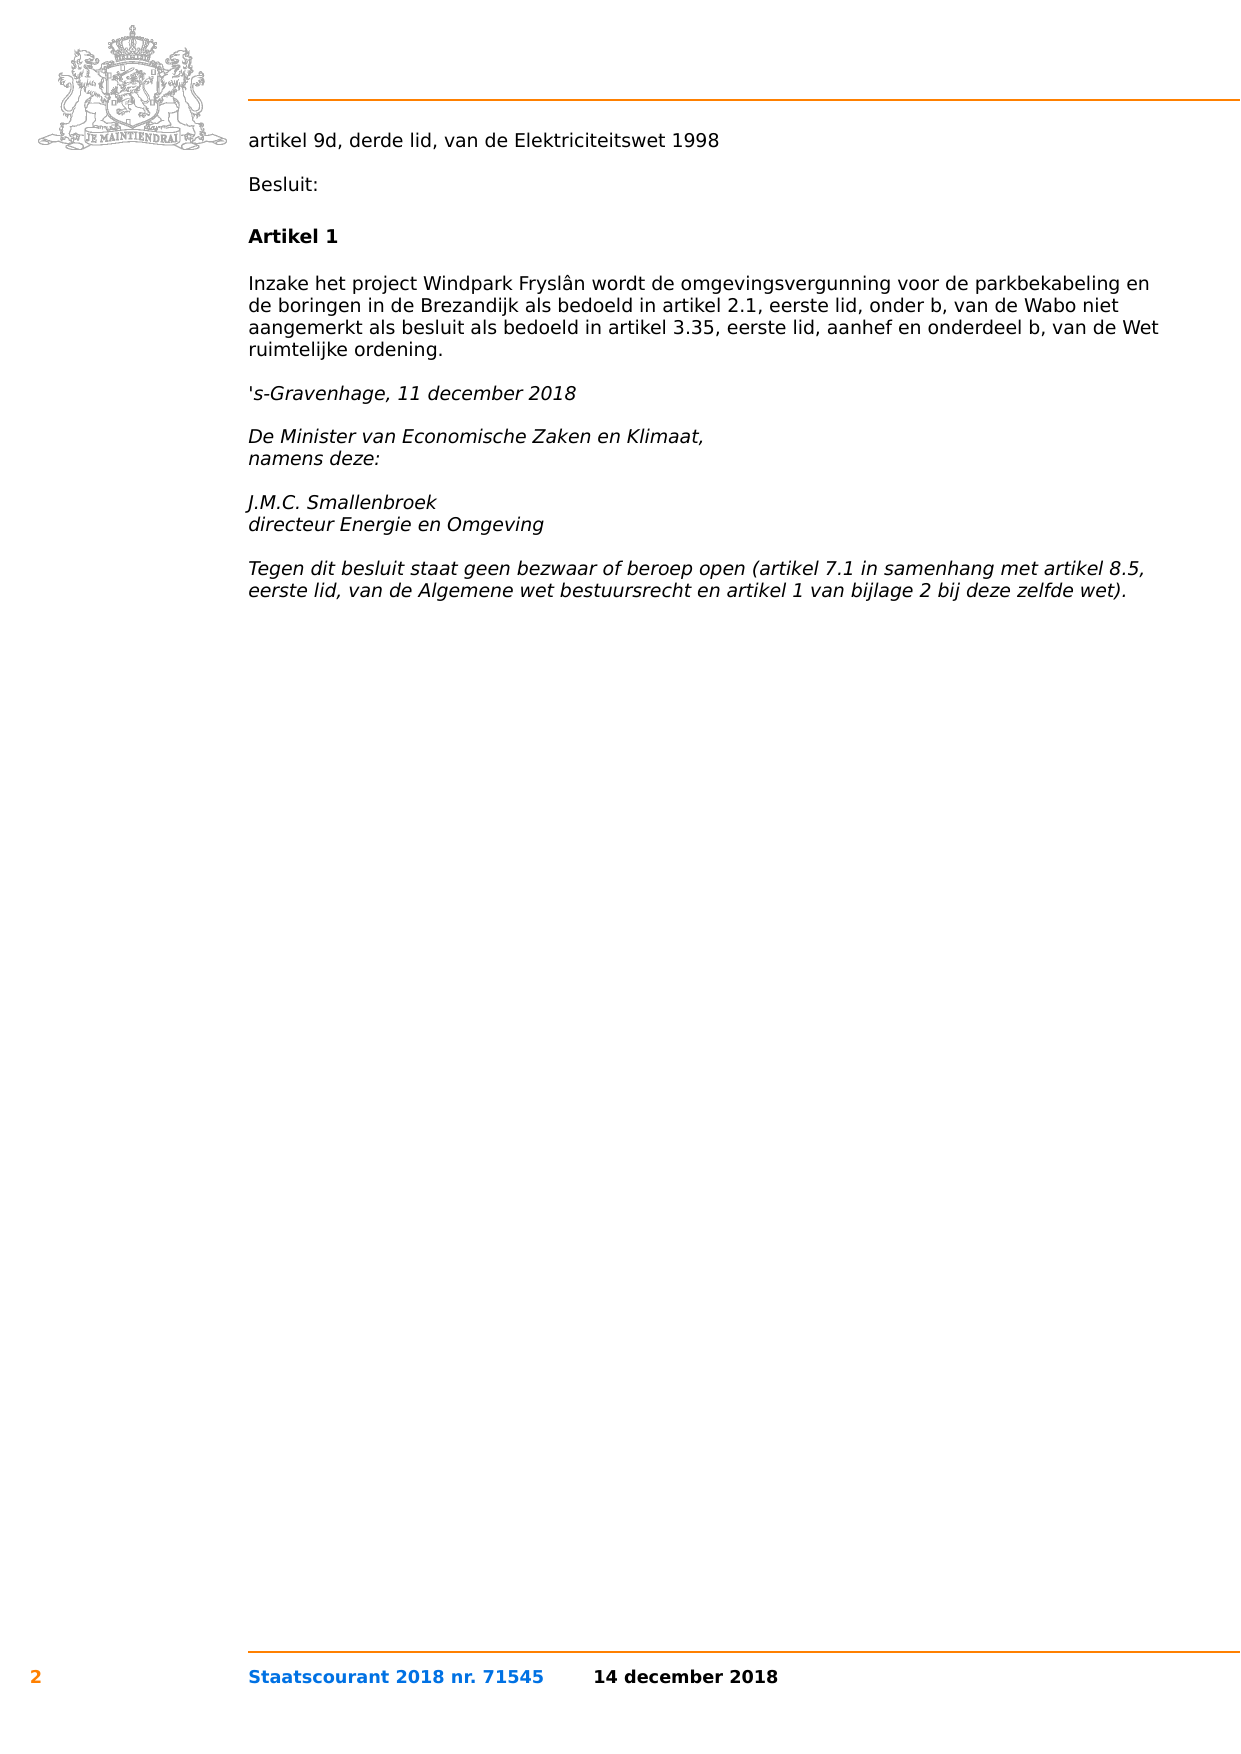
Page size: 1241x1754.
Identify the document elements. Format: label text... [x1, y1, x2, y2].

text De Minister van Economische Zaken en Klimaat, namens deze: J.M.C. Smallenbroek directeur Energie en Omgeving [248, 426, 1163, 536]
text 's-Gravenhage, 11 december 2018 [248, 382, 1163, 404]
text artikel 9d, derde lid, van de Elektriciteitswet 1998 [248, 130, 1163, 152]
text Besluit: [248, 174, 1163, 196]
subtitle Artikel 1 [248, 226, 1163, 248]
text Inzake het project Windpark Fryslân wordt de omgevingsvergunning voor de parkbekabeling en de boringen in de Brezandijk als bedoeld in artikel 2.1, eerste lid, onder b, van de Wabo niet aangemerkt als besluit als bedoeld in artikel 3.35, eerste lid, aanhef en onderdeel b, van de Wet ruimtelijke ordening. [248, 273, 1163, 361]
picture [38, 25, 227, 150]
text Tegen dit besluit staat geen bezwaar of beroep open (artikel 7.1 in samenhang met artikel 8.5, eerste lid, van de Algemene wet bestuursrecht en artikel 1 van bijlage 2 bij deze zelfde wet). [248, 558, 1163, 602]
